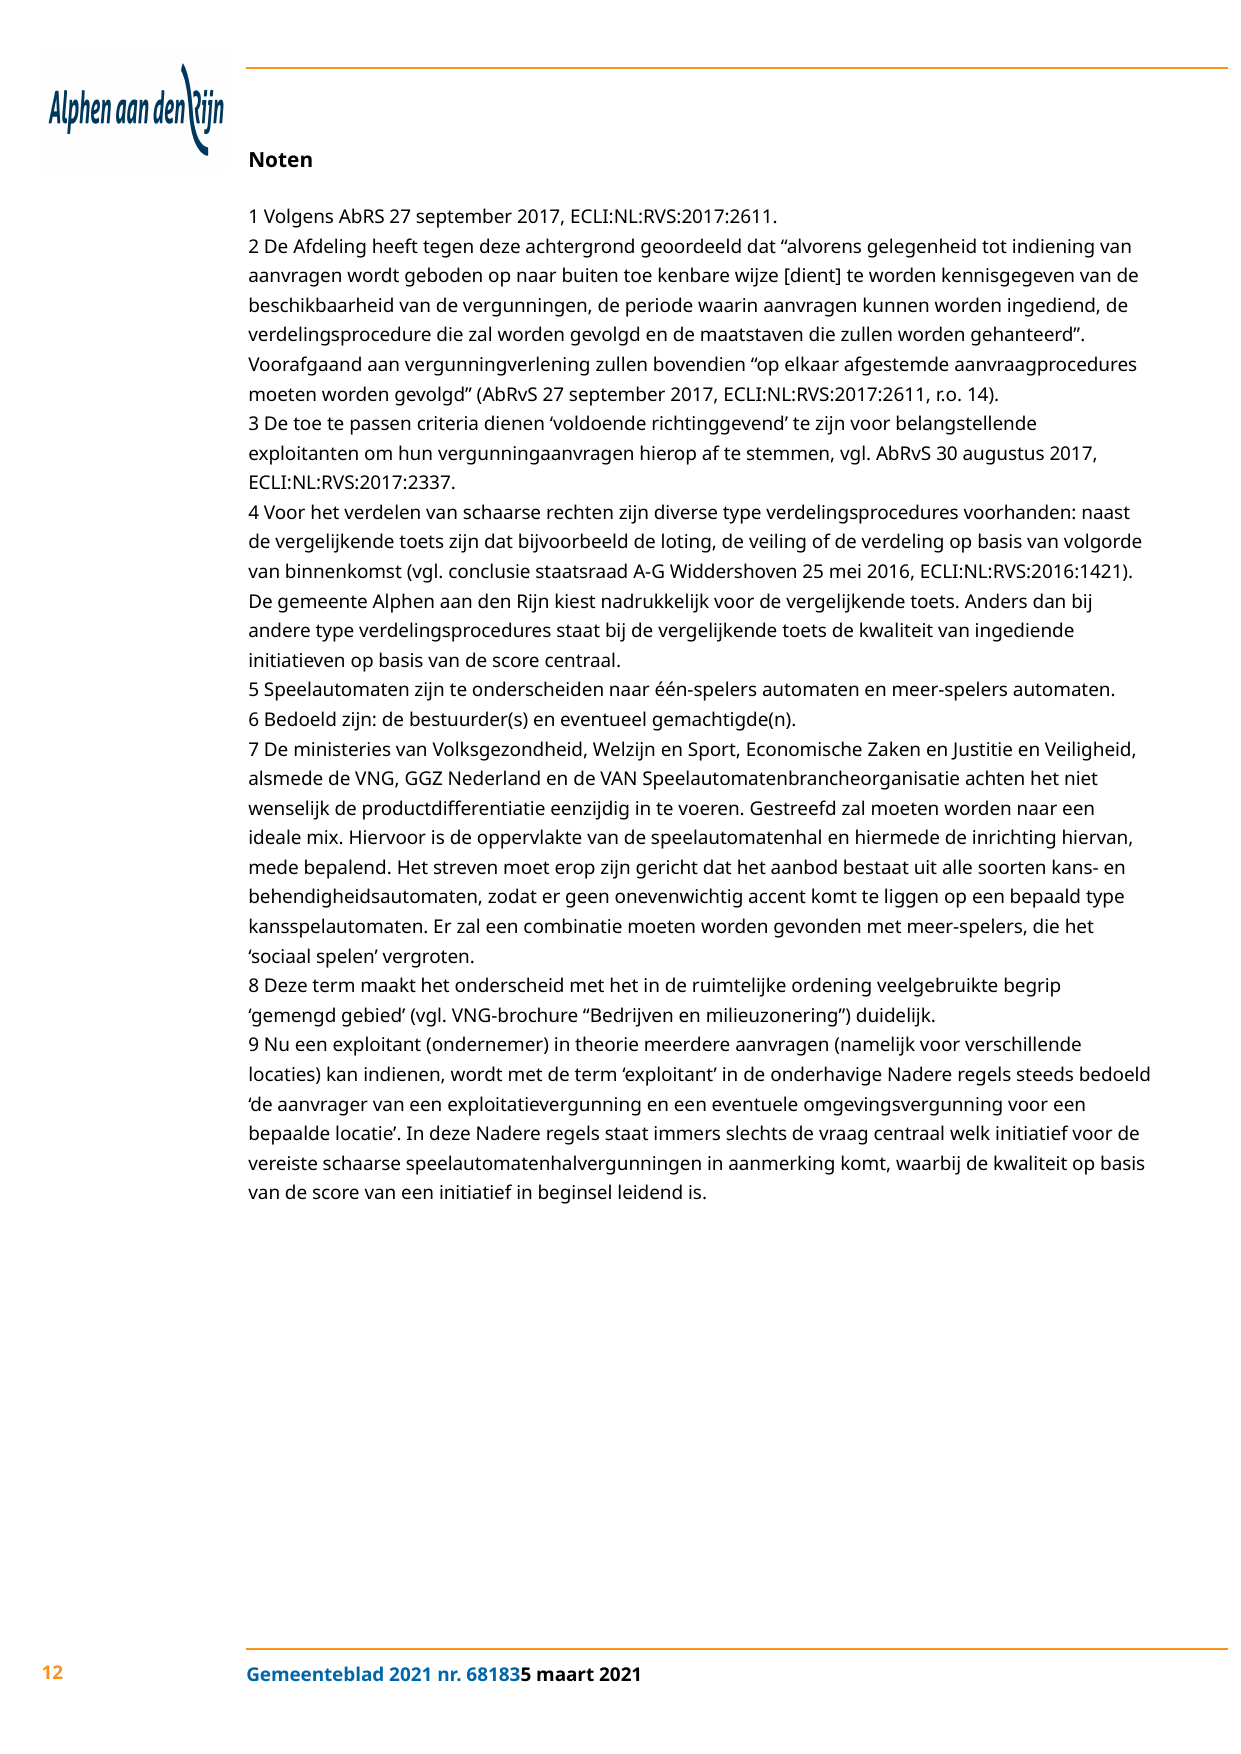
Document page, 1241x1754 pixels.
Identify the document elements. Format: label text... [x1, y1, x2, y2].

text 9 Nu een exploitant (ondernemer) in theorie meerdere aanvragen (namelijk voor verschillende locaties) kan indienen, wordt met de term ‘exploitant’ in de onderhavige Nadere regels steeds bedoeld ‘de aanvrager van een exploitatievergunning en een eventuele omgevingsvergunning voor een bepaalde locatie’. In deze Nadere regels staat immers slechts de vraag centraal welk initiatief voor de vereiste schaarse speelautomatenhalvergunningen in aanmerking komt, waarbij de kwaliteit op basis van de score van een initiatief in beginsel leidend is. [248, 1032, 1152, 1205]
text Noten [248, 145, 1152, 174]
text 8 Deze term maakt het onderscheid met het in de ruimtelijke ordening veelgebruikte begrip ‘gemengd gebied’ (vgl. VNG-brochure “Bedrijven en milieuzonering”) duidelijk. [248, 972, 1152, 1028]
text 7 De ministeries van Volksgezondheid, Welzijn en Sport, Economische Zaken en Justitie en Veiligheid, alsmede de VNG, GGZ Nederland en de VAN Speelautomatenbrancheorganisatie achten het niet wenselijk de productdifferentiatie eenzijdig in te voeren. Gestreefd zal moeten worden naar een ideale mix. Hiervoor is de oppervlakte van de speelautomatenhal en hiermede de inrichting hiervan, mede bepalend. Het streven moet erop zijn gericht dat het aanbod bestaat uit alle soorten kans- en behendigheidsautomaten, zodat er geen onevenwichtig accent komt te liggen op een bepaald type kansspelautomaten. Er zal een combinatie moeten worden gevonden met meer-spelers, die het ‘sociaal spelen’ vergroten. [248, 736, 1152, 969]
text 5 Speelautomaten zijn te onderscheiden naar één-spelers automaten en meer-spelers automaten. [248, 677, 1152, 702]
text 3 De toe te passen criteria dienen ‘voldoende richtinggevend’ te zijn voor belangstellende exploitanten om hun vergunningaanvragen hierop af te stemmen, vgl. AbRvS 30 augustus 2017, ECLI:NL:RVS:2017:2337. [248, 410, 1152, 495]
text 2 De Afdeling heeft tegen deze achtergrond geoordeeld dat “alvorens gelegenheid tot indiening van aanvragen wordt geboden op naar buiten toe kenbare wijze [dient] te worden kennisgegeven van de beschikbaarheid van de vergunningen, de periode waarin aanvragen kunnen worden ingediend, de verdelingsprocedure die zal worden gevolgd en de maatstaven die zullen worden gehanteerd”. Voorafgaand aan vergunningverlening zullen bovendien “op elkaar afgestemde aanvraagprocedures moeten worden gevolgd” (AbRvS 27 september 2017, ECLI:NL:RVS:2017:2611, r.o. 14). [248, 233, 1152, 407]
text 1 Volgens AbRS 27 september 2017, ECLI:NL:RVS:2017:2611. [248, 203, 1152, 229]
picture [41, 47, 231, 172]
text 4 Voor het verdelen van schaarse rechten zijn diverse type verdelingsprocedures voorhanden: naast de vergelijkende toets zijn dat bijvoorbeeld de loting, de veiling of de verdeling op basis van volgorde van binnenkomst (vgl. conclusie staatsraad A-G Widdershoven 25 mei 2016, ECLI:NL:RVS:2016:1421). De gemeente Alphen aan den Rijn kiest nadrukkelijk voor de vergelijkende toets. Anders dan bij andere type verdelingsprocedures staat bij de vergelijkende toets de kwaliteit van ingediende initiatieven op basis van de score centraal. [248, 499, 1152, 673]
text 6 Bedoeld zijn: de bestuurder(s) en eventueel gemachtigde(n). [248, 706, 1152, 732]
